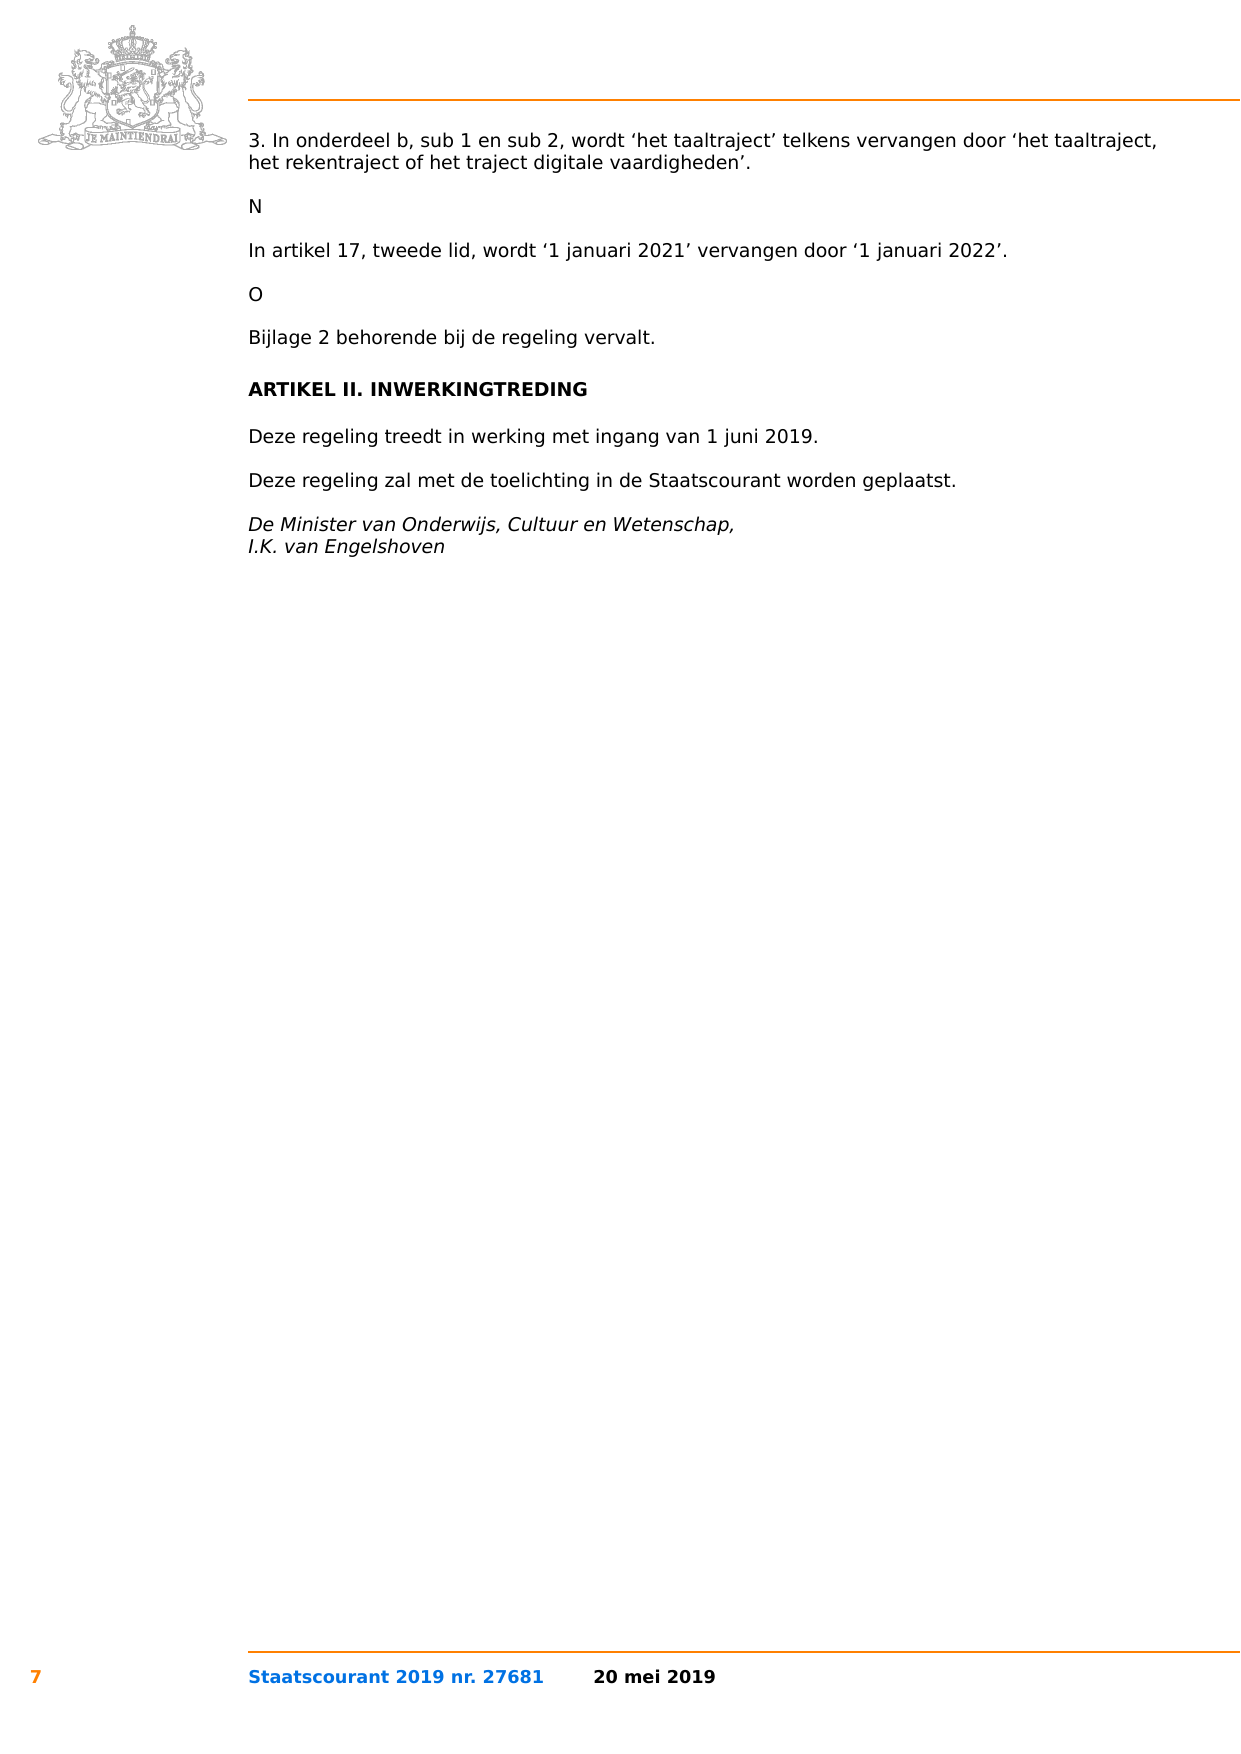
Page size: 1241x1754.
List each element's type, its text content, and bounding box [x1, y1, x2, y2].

text 3. In onderdeel b, sub 1 en sub 2, wordt ‘het taaltraject’ telkens vervangen door ‘het taaltraject, het rekentraject of het traject digitale vaardigheden’. [248, 130, 1163, 174]
text De Minister van Onderwijs, Cultuur en Wetenschap, I.K. van Engelshoven [248, 514, 1163, 558]
text Bijlage 2 behorende bij de regeling vervalt. [248, 327, 1163, 349]
subtitle ARTIKEL II. INWERKINGTREDING [248, 379, 1163, 401]
text N [248, 196, 1163, 218]
text In artikel 17, tweede lid, wordt ‘1 januari 2021’ vervangen door ‘1 januari 2022’. [248, 239, 1163, 262]
text O [248, 283, 1163, 305]
text Deze regeling zal met de toelichting in de Staatscourant worden geplaatst. [248, 470, 1163, 492]
picture [38, 25, 227, 150]
text Deze regeling treedt in werking met ingang van 1 juni 2019. [248, 426, 1163, 448]
